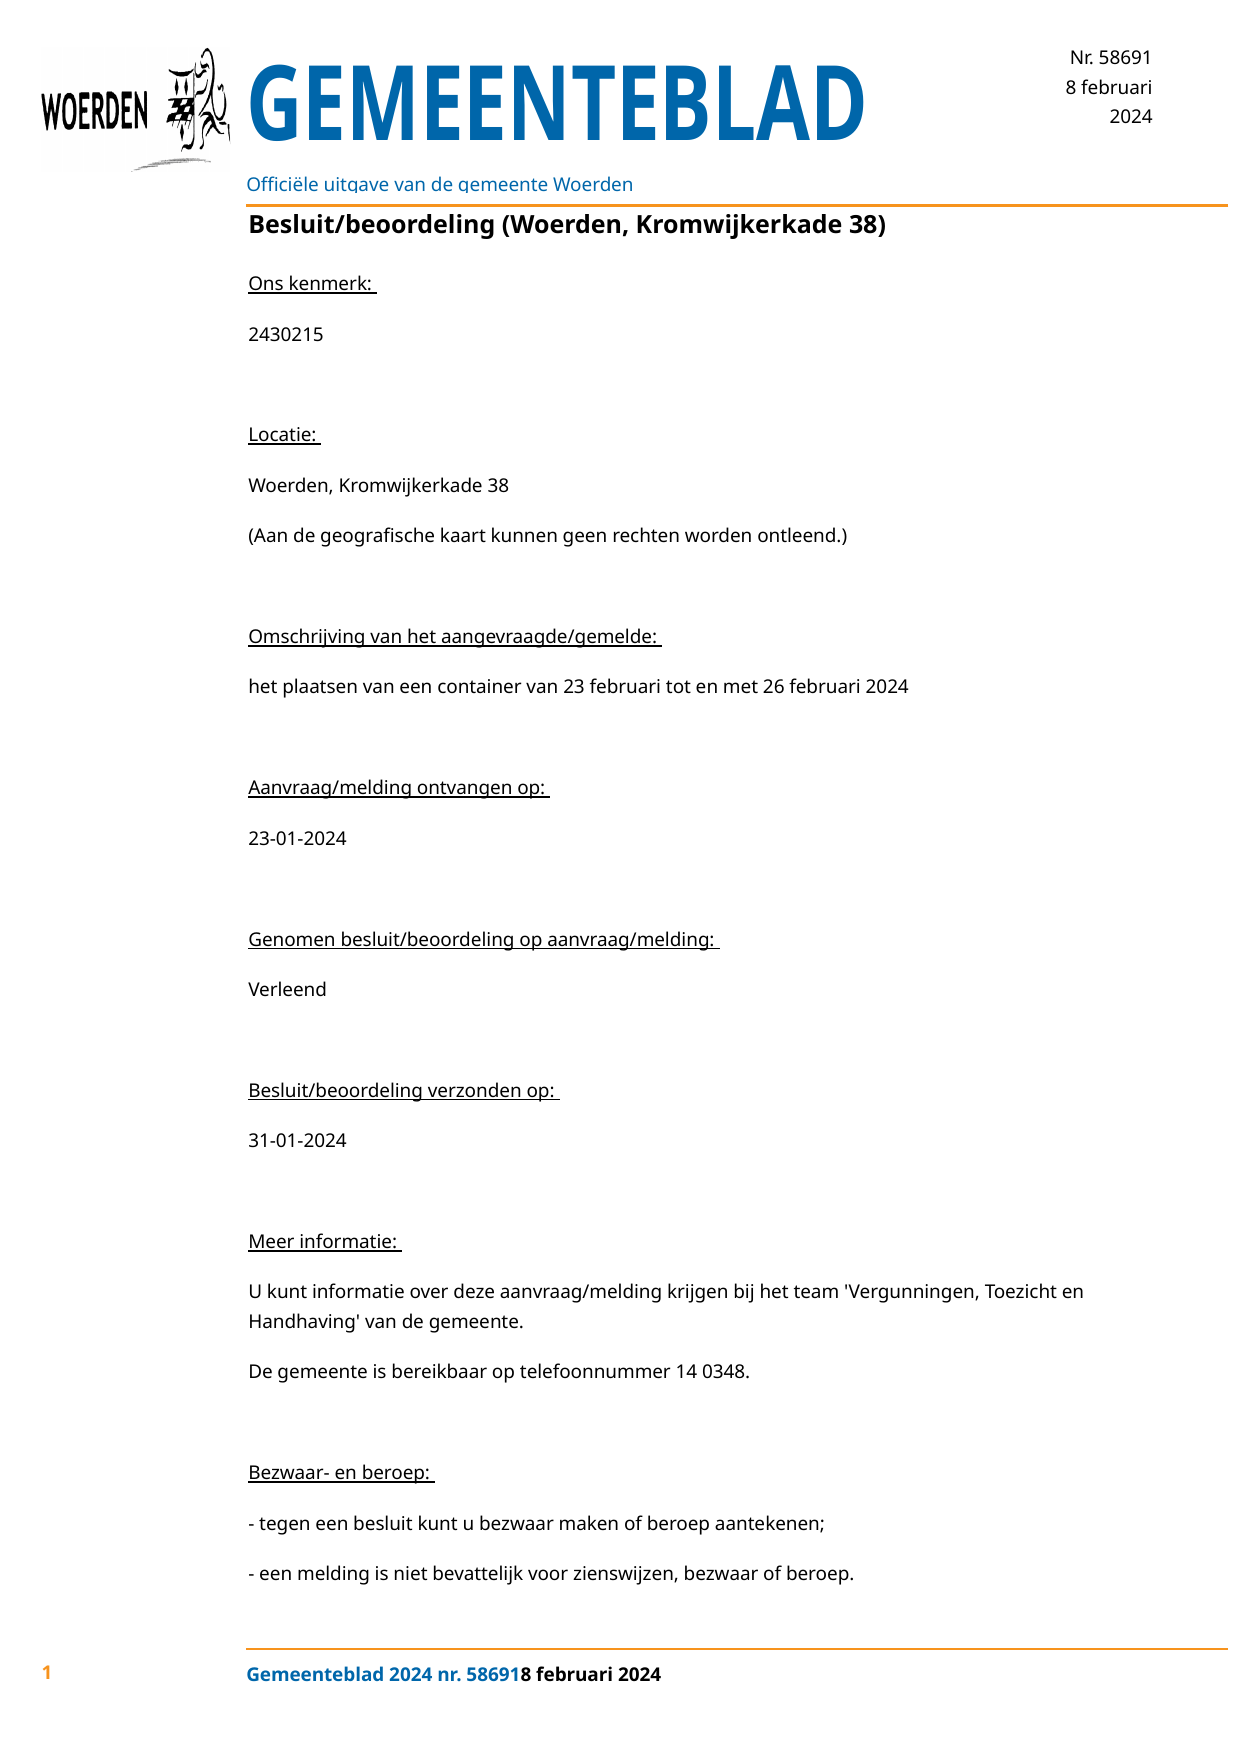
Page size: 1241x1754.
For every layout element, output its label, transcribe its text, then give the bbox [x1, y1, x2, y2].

picture [41, 47, 231, 172]
text Ons kenmerk: [248, 270, 1152, 296]
text Woerden, Kromwijkerkade 38 [248, 472, 1152, 498]
text - een melding is niet bevattelijk voor zienswijzen, bezwaar of beroep. [248, 1560, 1152, 1586]
text - tegen een besluit kunt u bezwaar maken of beroep aantekenen; [248, 1510, 1152, 1536]
text Locatie: [248, 422, 1152, 447]
text Verleend [248, 976, 1152, 1002]
text Besluit/beoordeling (Woerden, Kromwijkerkade 38) [248, 207, 1152, 241]
text 2430215 [248, 321, 1152, 346]
text Meer informatie: [248, 1228, 1152, 1254]
text Omschrijving van het aangevraagde/gemelde: [248, 623, 1152, 649]
text Aanvraag/melding ontvangen op: [248, 774, 1152, 800]
text Genomen besluit/beoordeling op aanvraag/melding: [248, 926, 1152, 951]
text Besluit/beoordeling verzonden op: [248, 1077, 1152, 1103]
text De gemeente is bereikbaar op telefoonnummer 14 0348. [248, 1359, 1152, 1384]
text (Aan de geografische kaart kunnen geen rechten worden ontleend.) [248, 522, 1152, 548]
text 23-01-2024 [248, 825, 1152, 851]
text het plaatsen van een container van 23 februari tot en met 26 februari 2024 [248, 674, 1152, 699]
text 31-01-2024 [248, 1127, 1152, 1153]
text U kunt informatie over deze aanvraag/melding krijgen bij het team 'Vergunningen, Toezicht en Handhaving' van de gemeente. [248, 1279, 1152, 1334]
text Bezwaar- en beroep: [248, 1459, 1152, 1485]
